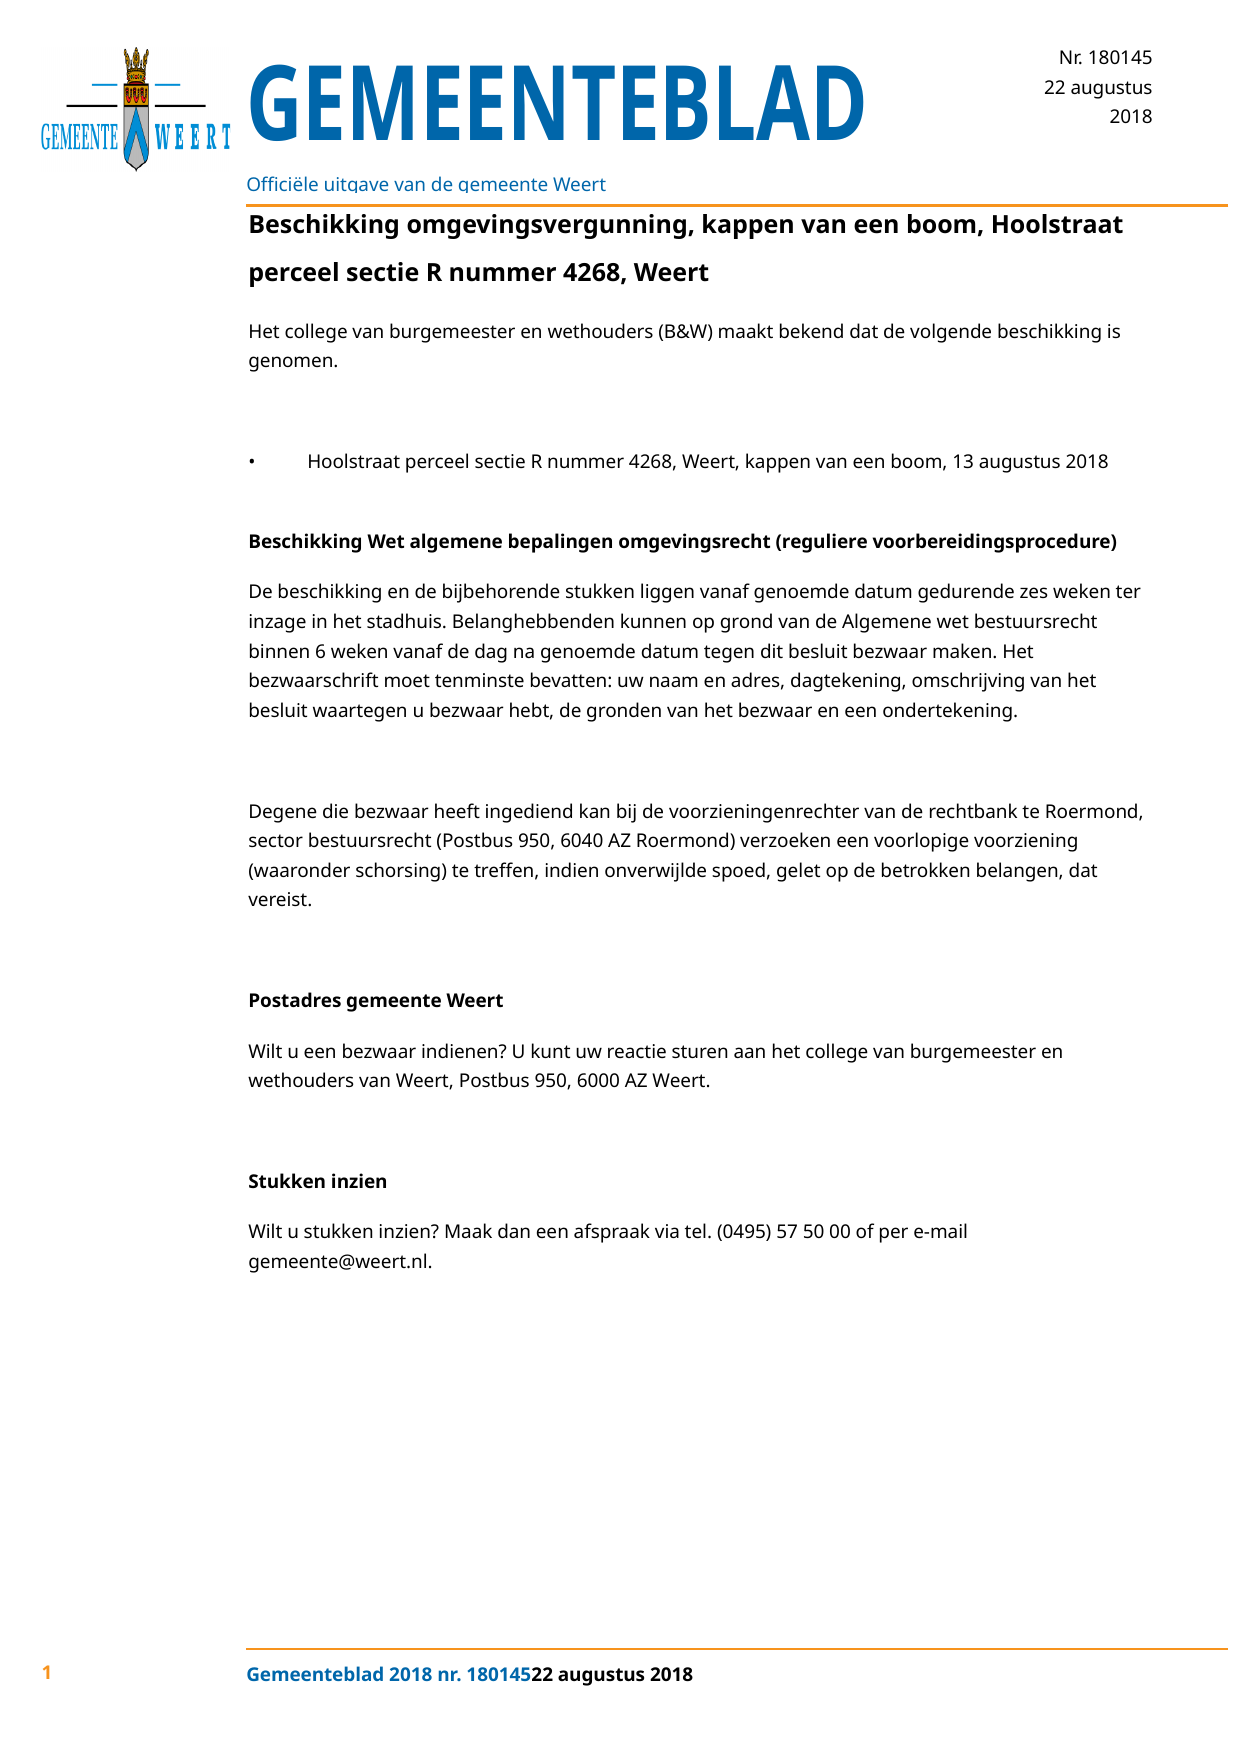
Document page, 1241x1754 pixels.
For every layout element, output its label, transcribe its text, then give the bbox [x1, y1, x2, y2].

text Postadres gemeente Weert [248, 987, 1152, 1013]
text Beschikking Wet algemene bepalingen omgevingsrecht (reguliere voorbereidingsprocedure) [248, 528, 1152, 554]
text De beschikking en de bijbehorende stukken liggen vanaf genoemde datum gedurende zes weken ter inzage in het stadhuis. Belanghebbenden kunnen op grond van de Algemene wet bestuursrecht binnen 6 weken vanaf de dag na genoemde datum tegen dit besluit bezwaar maken. Het bezwaarschrift moet tenminste bevatten: uw naam en adres, dagtekening, omschrijving van het besluit waartegen u bezwaar hebt, de gronden van het bezwaar en een ondertekening. [248, 579, 1152, 723]
text Beschikking omgevingsvergunning, kappen van een boom, Hoolstraat perceel sectie R nummer 4268, Weert [248, 207, 1152, 288]
text Het college van burgemeester en wethouders (B&W) maakt bekend dat de volgende beschikking is genomen. [248, 318, 1152, 373]
text Wilt u stukken inzien? Maak dan een afspraak via tel. (0495) 57 50 00 of per e-mail gemeente@weert.nl. [248, 1219, 1152, 1274]
text Stukken inzien [248, 1168, 1152, 1194]
text Wilt u een bezwaar indienen? U kunt uw reactie sturen aan het college van burgemeester en wethouders van Weert, Postbus 950, 6000 AZ Weert. [248, 1038, 1152, 1093]
list Hoolstraat perceel sectie R nummer 4268, Weert, kappen van een boom, 13 augustus 2018 [248, 448, 1152, 474]
text Degene die bezwaar heeft ingediend kan bij de voorzieningenrechter van de rechtbank te Roermond, sector bestuursrecht (Postbus 950, 6040 AZ Roermond) verzoeken een voorlopige voorziening (waaronder schorsing) te treffen, indien onverwijlde spoed, gelet op de betrokken belangen, dat vereist. [248, 798, 1152, 912]
picture [41, 47, 231, 172]
